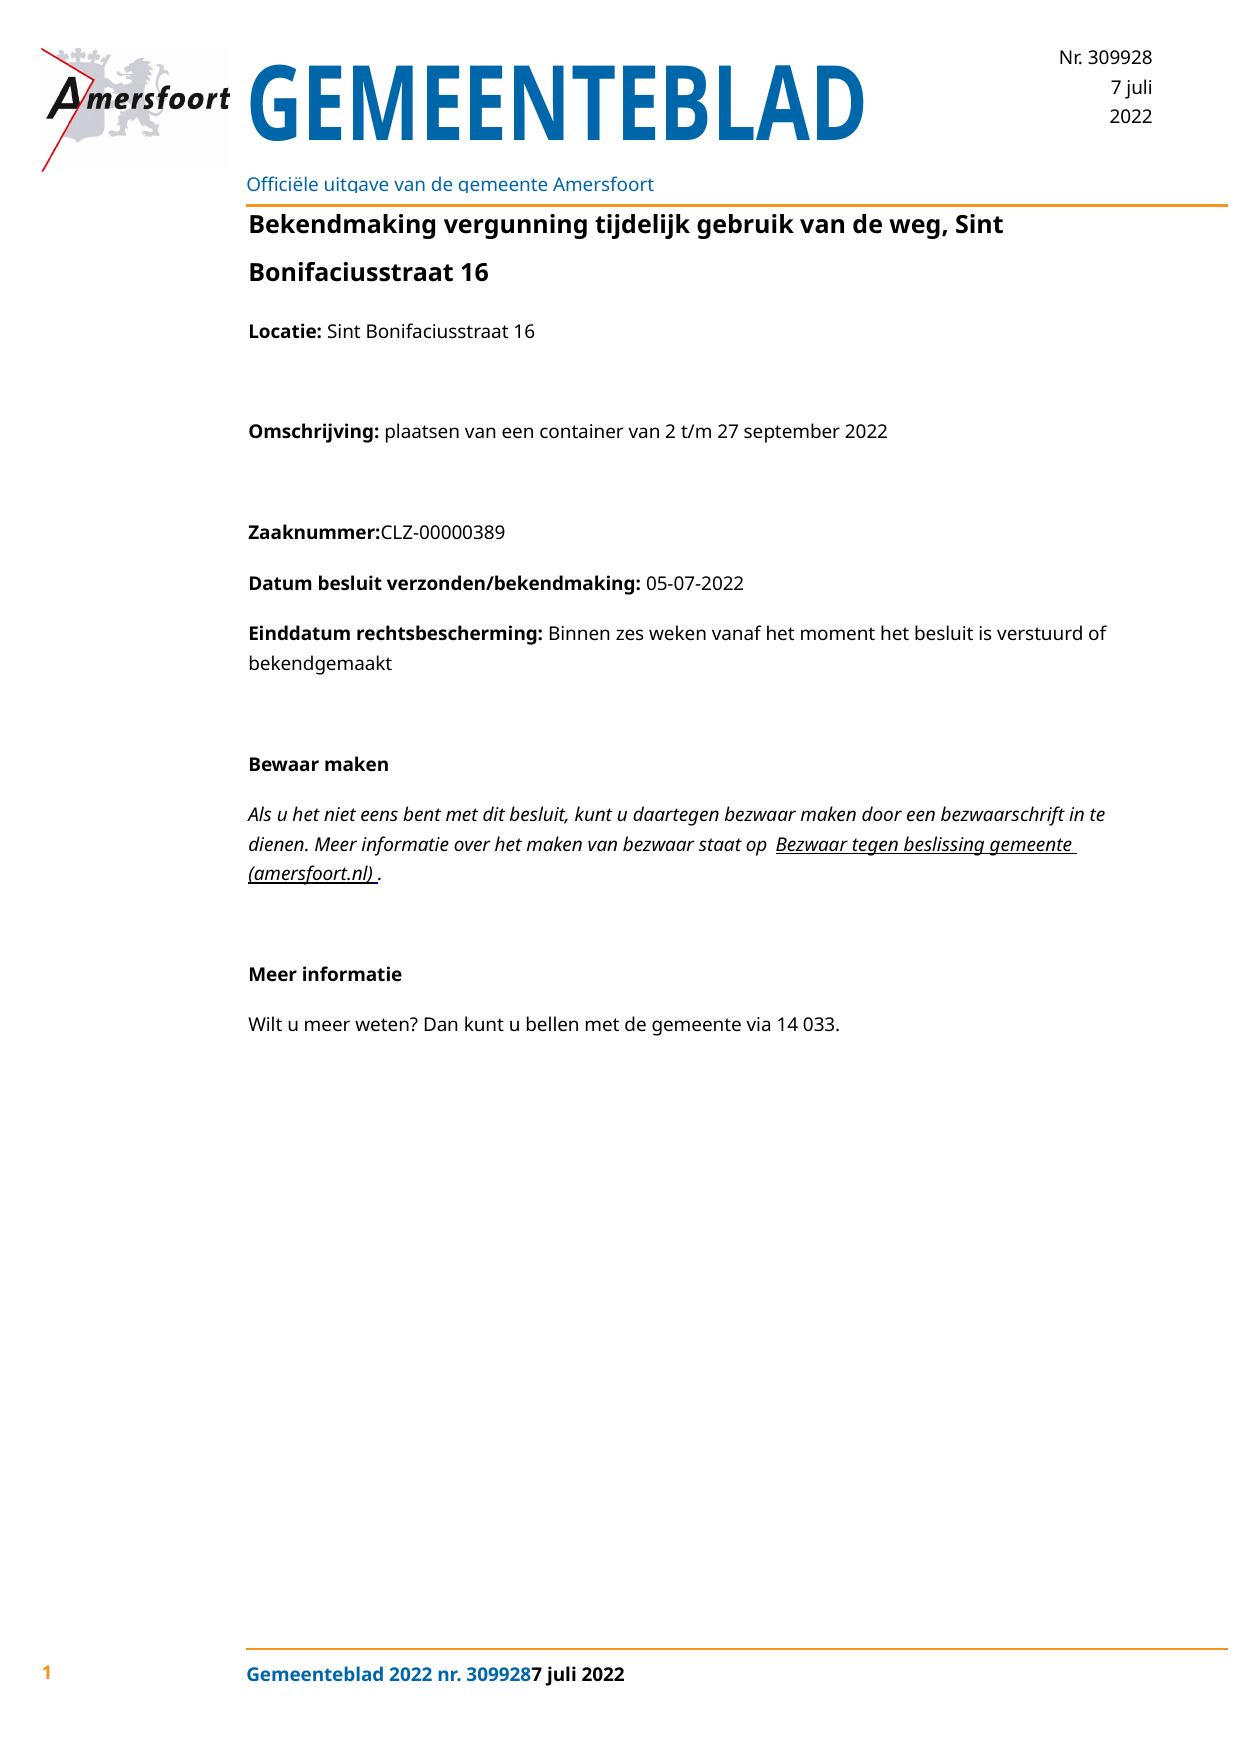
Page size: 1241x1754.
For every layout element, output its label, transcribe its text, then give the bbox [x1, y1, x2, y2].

text Meer informatie [248, 961, 1152, 987]
text Locatie: Sint Bonifaciusstraat 16 [248, 318, 1152, 344]
text Zaaknummer:CLZ-00000389 [248, 519, 1152, 545]
text Omschrijving: plaatsen van een container van 2 t/m 27 september 2022 [248, 419, 1152, 444]
text Als u het niet eens bent met dit besluit, kunt u daartegen bezwaar maken door een bezwaarschrift in te dienen. Meer informatie over het maken van bezwaar staat op Bezwaar tegen beslissing gemeente (amersfoort.nl) . [248, 801, 1152, 886]
text Datum besluit verzonden/bekendmaking: 05-07-2022 [248, 570, 1152, 596]
text Einddatum rechtsbescherming: Binnen zes weken vanaf het moment het besluit is verstuurd of bekendgemaakt [248, 620, 1152, 676]
text Bewaar maken [248, 751, 1152, 777]
text Wilt u meer weten? Dan kunt u bellen met de gemeente via 14 033. [248, 1012, 1152, 1037]
picture [41, 47, 231, 172]
text Bekendmaking vergunning tijdelijk gebruik van de weg, Sint Bonifaciusstraat 16 [248, 207, 1152, 288]
